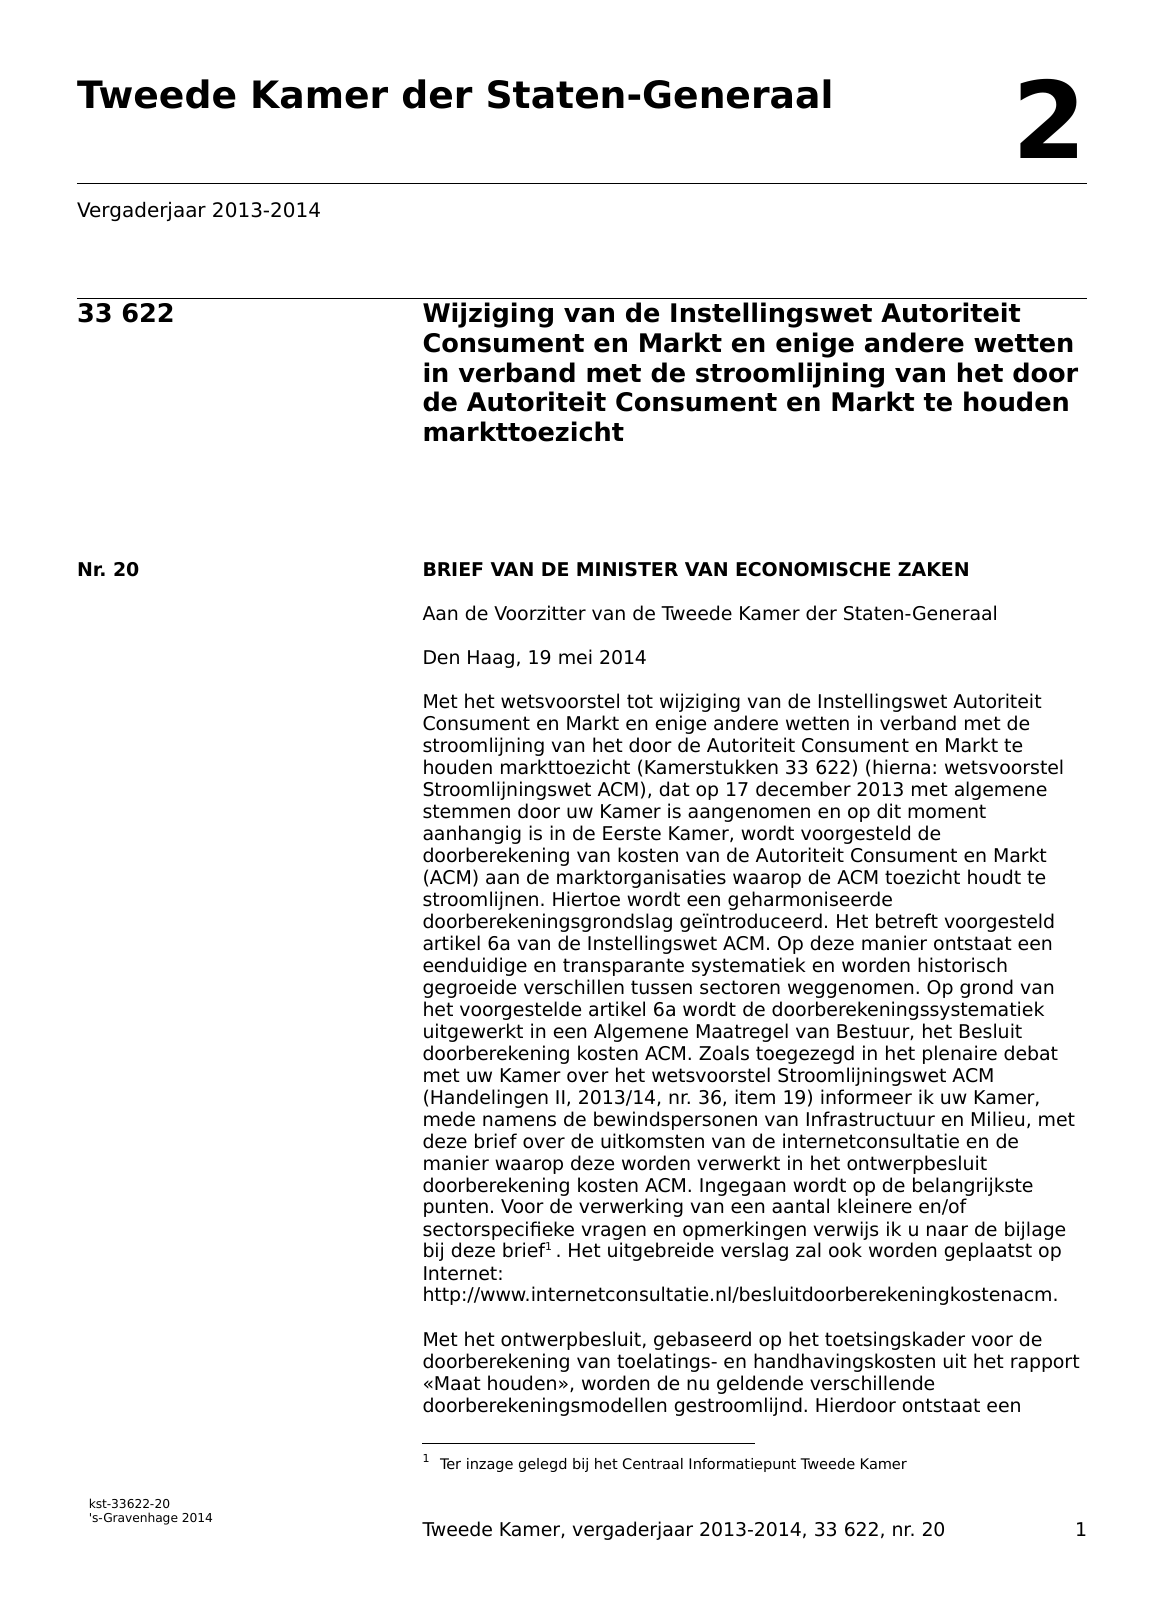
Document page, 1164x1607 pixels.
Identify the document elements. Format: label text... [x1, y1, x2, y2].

text 's-Gravenhage 2014 [88, 1511, 323, 1525]
text Aan de Voorzitter van de Tweede Kamer der Staten-Generaal [422, 603, 1087, 624]
text Met het ontwerpbesluit, gebaseerd op het toetsingskader voor de doorberekening van toelatings- en handhavingskosten uit het rapport «Maat houden», worden de nu geldende verschillende doorberekeningsmodellen gestroomlijnd. Hierdoor ontstaat een [422, 1328, 1087, 1416]
table_header Tweede Kamer der Staten-Generaal [77, 59, 886, 183]
table_header 2 [886, 59, 1087, 183]
text Ter inzage gelegd bij het Centraal Informatiepunt Tweede Kamer [422, 1452, 1087, 1474]
text Den Haag, 19 mei 2014 [422, 647, 1087, 669]
text Met het wetsvoorstel tot wijziging van de Instellingswet Autoriteit Consument en Markt en enige andere wetten in verband met de stroomlijning van het door de Autoriteit Consument en Markt te houden markttoezicht (Kamerstukken 33 622) (hierna: wetsvoorstel Stroomlijningswet ACM), dat op 17 december 2013 met algemene stemmen door uw Kamer is aangenomen en op dit moment aanhangig is in de Eerste Kamer, wordt voorgesteld de doorberekening van kosten van de Autoriteit Consument en Markt (ACM) aan de marktorganisaties waarop de ACM toezicht houdt te stroomlijnen. Hiertoe wordt een geharmoniseerde doorberekeningsgrondslag geïntroduceerd. Het betreft voorgesteld artikel 6a van de Instellingswet ACM. Op deze manier ontstaat een eenduidige en transparante systematiek en worden historisch gegroeide verschillen tussen sectoren weggenomen. Op grond van het voorgestelde artikel 6a wordt de doorberekeningssystematiek uitgewerkt in een Algemene Maatregel van Bestuur, het Besluit doorberekening kosten ACM. Zoals toegezegd in het plenaire debat met uw Kamer over het wetsvoorstel Stroomlijningswet ACM (Handelingen II, 2013/14, nr. 36, item 19) informeer ik uw Kamer, mede namens de bewindspersonen van Infrastructuur en Milieu, met deze brief over de uitkomsten van de internetconsultatie en de manier waarop deze worden verwerkt in het ontwerpbesluit doorberekening kosten ACM. Ingegaan wordt op de belangrijkste punten. Voor de verwerking van een aantal kleinere en/of sectorspecifieke vragen en opmerkingen verwijs ik u naar de bijlage bij deze brief. Het uitgebreide verslag zal ook worden geplaatst op Internet: http://www.internetconsultatie.nl/besluitdoorberekeningkostenacm. [422, 691, 1087, 1306]
subtitle 33 622 Wijziging van de Instellingswet Autoriteit Consument en Markt en enige andere wetten in verband met de stroomlijning van het door de Autoriteit Consument en Markt te houden markttoezicht [77, 299, 1087, 447]
subtitle Nr. 20 BRIEF VAN DE MINISTER VAN ECONOMISCHE ZAKEN [77, 558, 1087, 580]
text kst-33622-20 [88, 1497, 323, 1511]
table_cell Vergaderjaar 2013-2014 [77, 184, 1087, 298]
